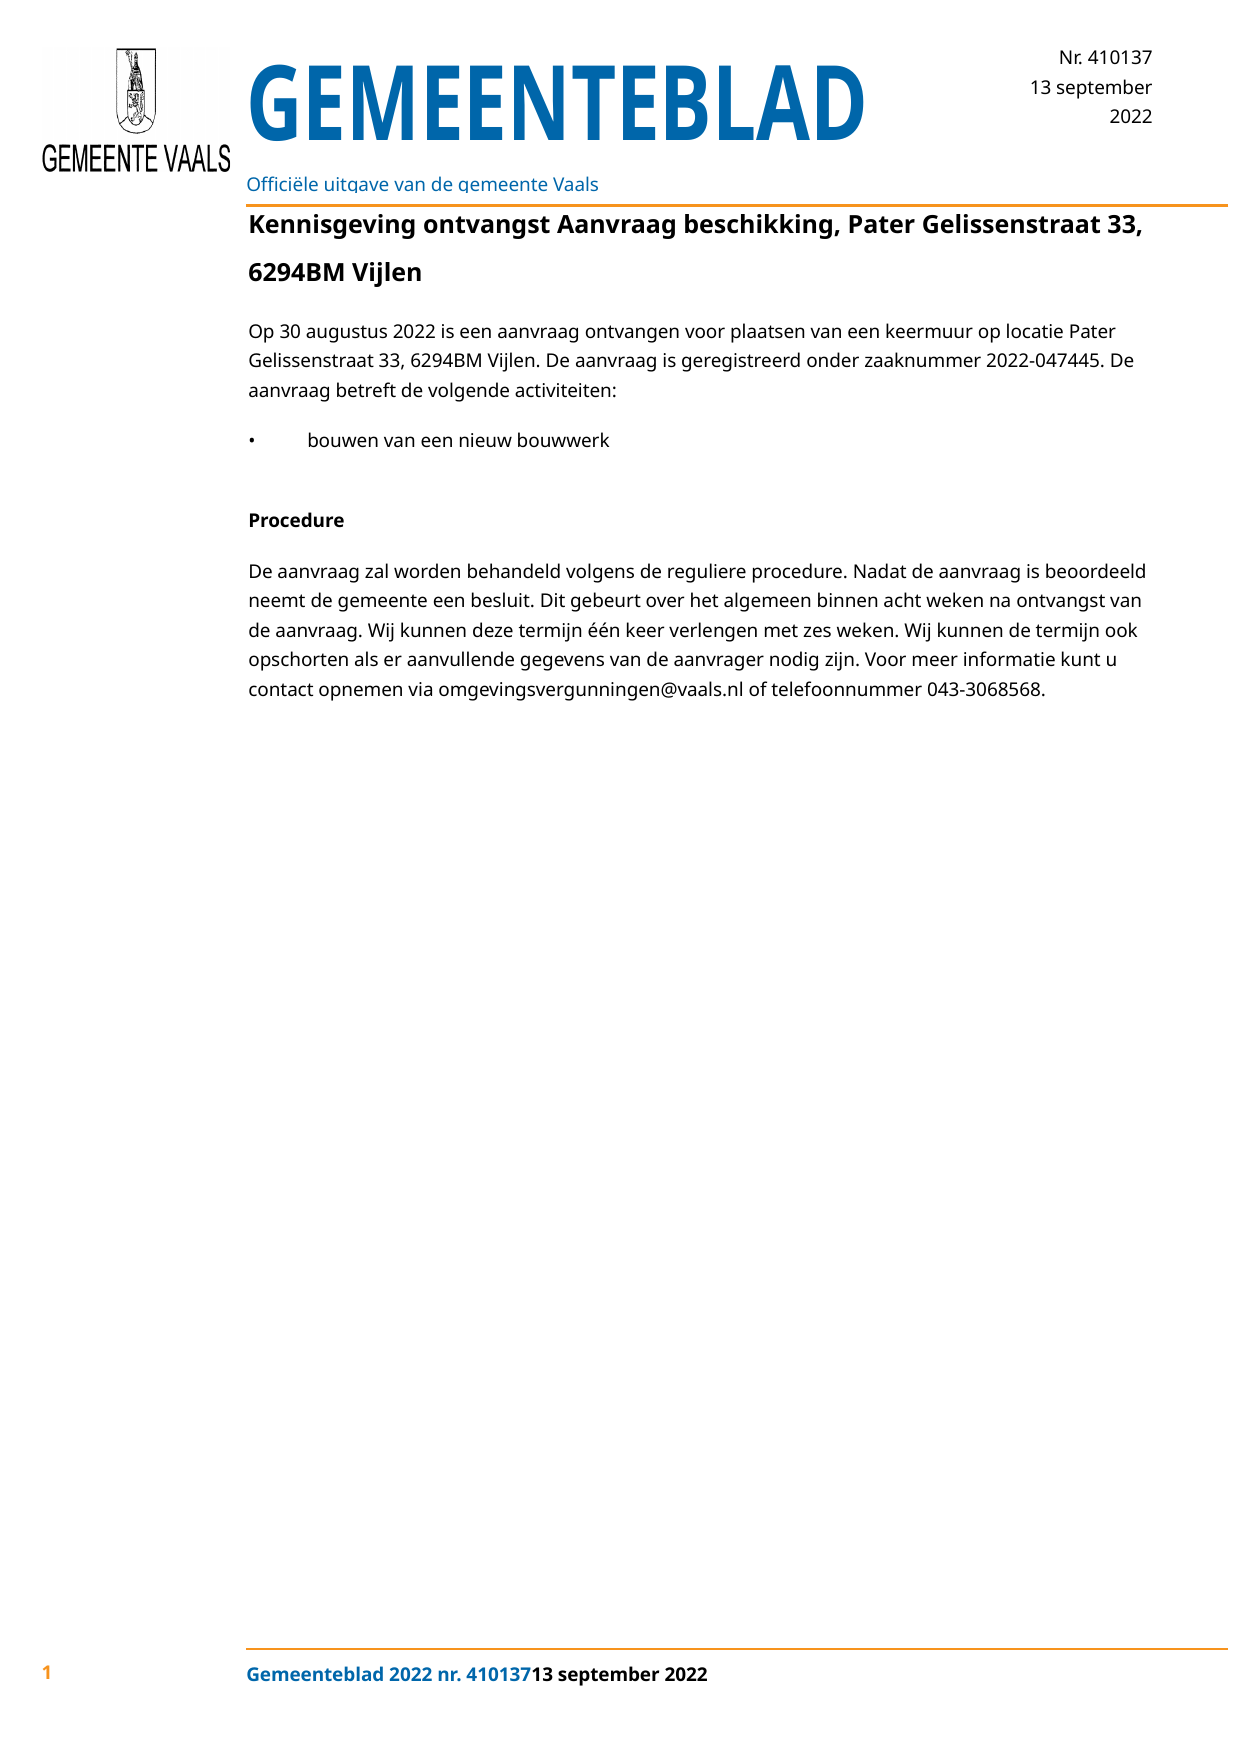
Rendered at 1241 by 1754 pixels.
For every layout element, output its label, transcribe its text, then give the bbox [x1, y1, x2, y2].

picture [41, 47, 231, 172]
text Procedure [248, 507, 1152, 533]
list bouwen van een nieuw bouwwerk [248, 427, 1152, 453]
text Op 30 augustus 2022 is een aanvraag ontvangen voor plaatsen van een keermuur op locatie Pater Gelissenstraat 33, 6294BM Vijlen. De aanvraag is geregistreerd onder zaaknummer 2022-047445. De aanvraag betreft de volgende activiteiten: [248, 318, 1152, 403]
text Kennisgeving ontvangst Aanvraag beschikking, Pater Gelissenstraat 33, 6294BM Vijlen [248, 207, 1152, 288]
text De aanvraag zal worden behandeld volgens de reguliere procedure. Nadat de aanvraag is beoordeeld neemt de gemeente een besluit. Dit gebeurt over het algemeen binnen acht weken na ontvangst van de aanvraag. Wij kunnen deze termijn één keer verlengen met zes weken. Wij kunnen de termijn ook opschorten als er aanvullende gegevens van de aanvrager nodig zijn. Voor meer informatie kunt u contact opnemen via omgevingsvergunningen@vaals.nl of telefoonnummer 043-3068568. [248, 558, 1152, 702]
